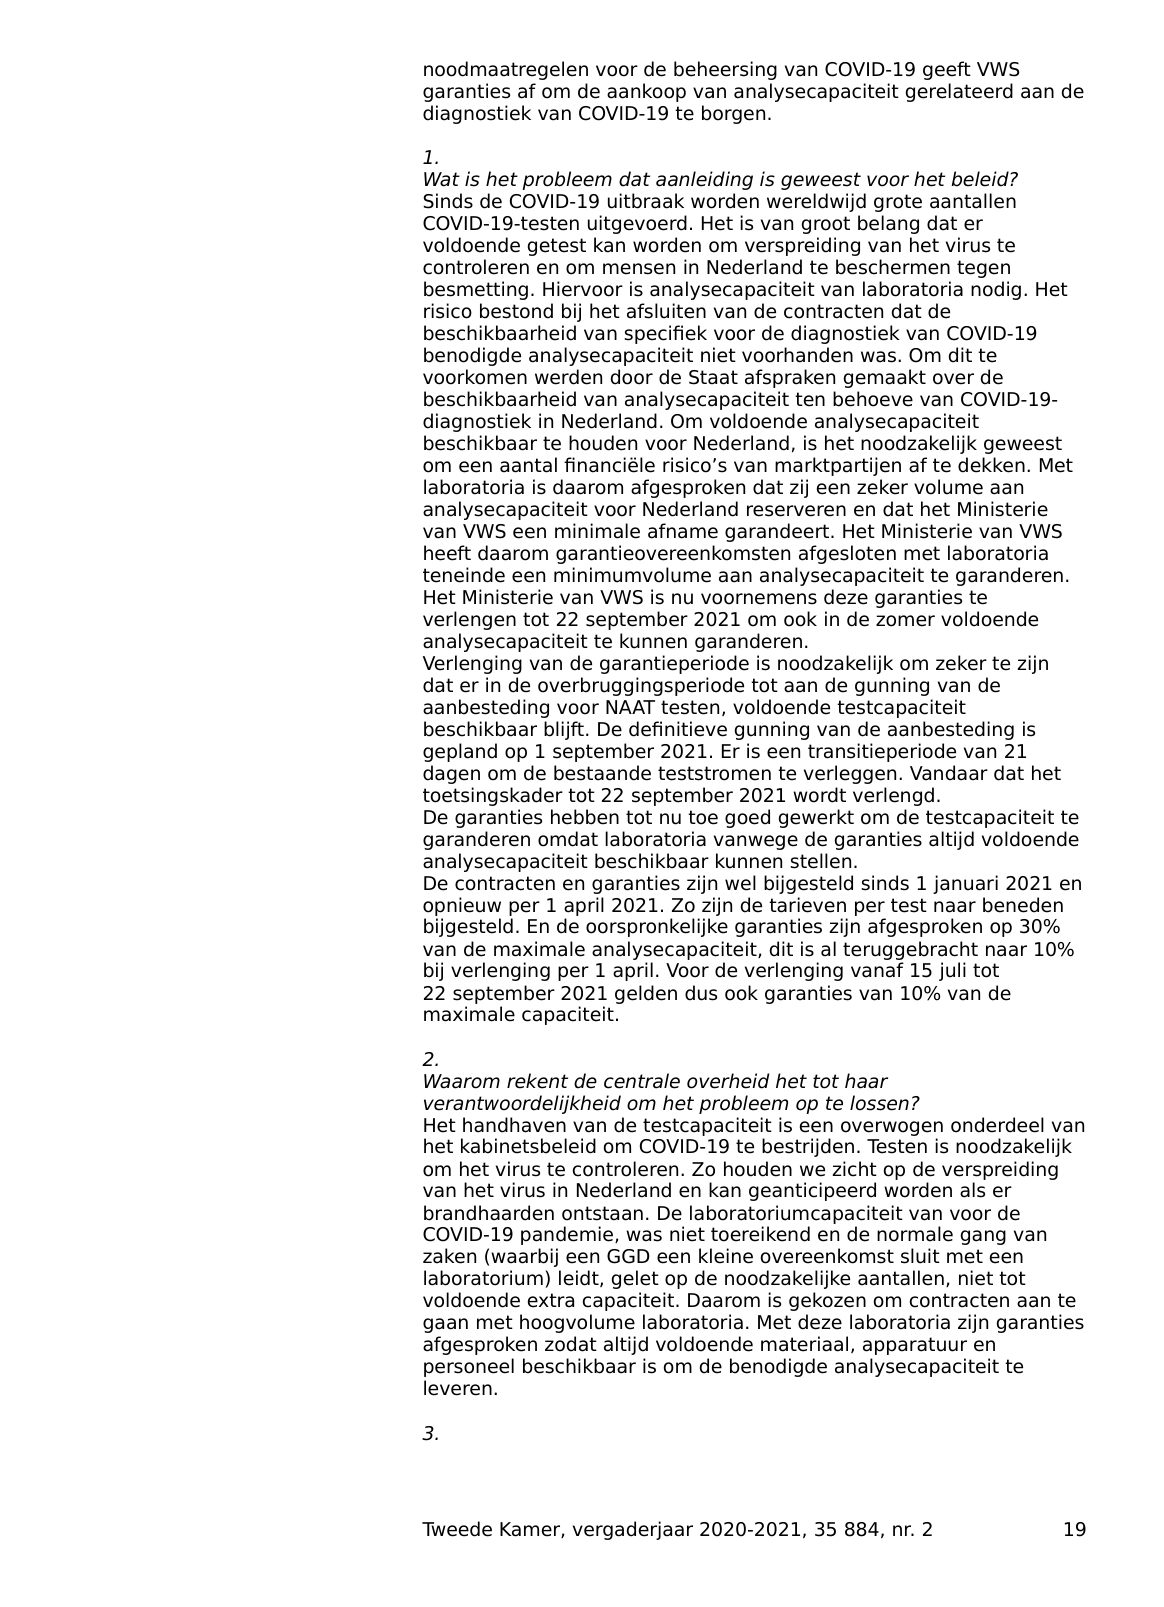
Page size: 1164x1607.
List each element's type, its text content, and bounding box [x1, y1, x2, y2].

text 1. [422, 147, 1087, 169]
text Het handhaven van de testcapaciteit is een overwogen onderdeel van het kabinetsbeleid om COVID-19 te bestrijden. Testen is noodzakelijk om het virus te controleren. Zo houden we zicht op de verspreiding van het virus in Nederland en kan geanticipeerd worden als er brandhaarden ontstaan. De laboratoriumcapaciteit van voor de COVID-19 pandemie, was niet toereikend en de normale gang van zaken (waarbij een GGD een kleine overeenkomst sluit met een laboratorium) leidt, gelet op de noodzakelijke aantallen, niet tot voldoende extra capaciteit. Daarom is gekozen om contracten aan te gaan met hoogvolume laboratoria. Met deze laboratoria zijn garanties afgesproken zodat altijd voldoende materiaal, apparatuur en personeel beschikbaar is om de benodigde analysecapaciteit te leveren. [422, 1114, 1087, 1400]
text Verlenging van de garantieperiode is noodzakelijk om zeker te zijn dat er in de overbruggingsperiode tot aan de gunning van de aanbesteding voor NAAT testen, voldoende testcapaciteit beschikbaar blijft. De definitieve gunning van de aanbesteding is gepland op 1 september 2021. Er is een transitieperiode van 21 dagen om de bestaande teststromen te verleggen. Vandaar dat het toetsingskader tot 22 september 2021 wordt verlengd. [422, 653, 1087, 807]
text Sinds de COVID-19 uitbraak worden wereldwijd grote aantallen COVID-19-testen uitgevoerd. Het is van groot belang dat er voldoende getest kan worden om verspreiding van het virus te controleren en om mensen in Nederland te beschermen tegen besmetting. Hiervoor is analysecapaciteit van laboratoria nodig. Het risico bestond bij het afsluiten van de contracten dat de beschikbaarheid van specifiek voor de diagnostiek van COVID-19 benodigde analysecapaciteit niet voorhanden was. Om dit te voorkomen werden door de Staat afspraken gemaakt over de beschikbaarheid van analysecapaciteit ten behoeve van COVID-19-diagnostiek in Nederland. Om voldoende analysecapaciteit beschikbaar te houden voor Nederland, is het noodzakelijk geweest om een aantal financiële risico’s van marktpartijen af te dekken. Met laboratoria is daarom afgesproken dat zij een zeker volume aan analysecapaciteit voor Nederland reserveren en dat het Ministerie van VWS een minimale afname garandeert. Het Ministerie van VWS heeft daarom garantieovereenkomsten afgesloten met laboratoria teneinde een minimumvolume aan analysecapaciteit te garanderen. Het Ministerie van VWS is nu voornemens deze garanties te verlengen tot 22 september 2021 om ook in de zomer voldoende analysecapaciteit te kunnen garanderen. [422, 191, 1087, 653]
text 2. [422, 1048, 1087, 1071]
text noodmaatregelen voor de beheersing van COVID-19 geeft VWS garanties af om de aankoop van analysecapaciteit gerelateerd aan de diagnostiek van COVID-19 te borgen. [422, 59, 1087, 125]
text Wat is het probleem dat aanleiding is geweest voor het beleid? [422, 169, 1087, 191]
text 3. [422, 1422, 1087, 1444]
text De contracten en garanties zijn wel bijgesteld sinds 1 januari 2021 en opnieuw per 1 april 2021. Zo zijn de tarieven per test naar beneden bijgesteld. En de oorspronkelijke garanties zijn afgesproken op 30% van de maximale analysecapaciteit, dit is al teruggebracht naar 10% bij verlenging per 1 april. Voor de verlenging vanaf 15 juli tot 22 september 2021 gelden dus ook garanties van 10% van de maximale capaciteit. [422, 872, 1087, 1026]
text De garanties hebben tot nu toe goed gewerkt om de testcapaciteit te garanderen omdat laboratoria vanwege de garanties altijd voldoende analysecapaciteit beschikbaar kunnen stellen. [422, 807, 1087, 872]
text Waarom rekent de centrale overheid het tot haar verantwoordelijkheid om het probleem op te lossen? [422, 1071, 1087, 1114]
